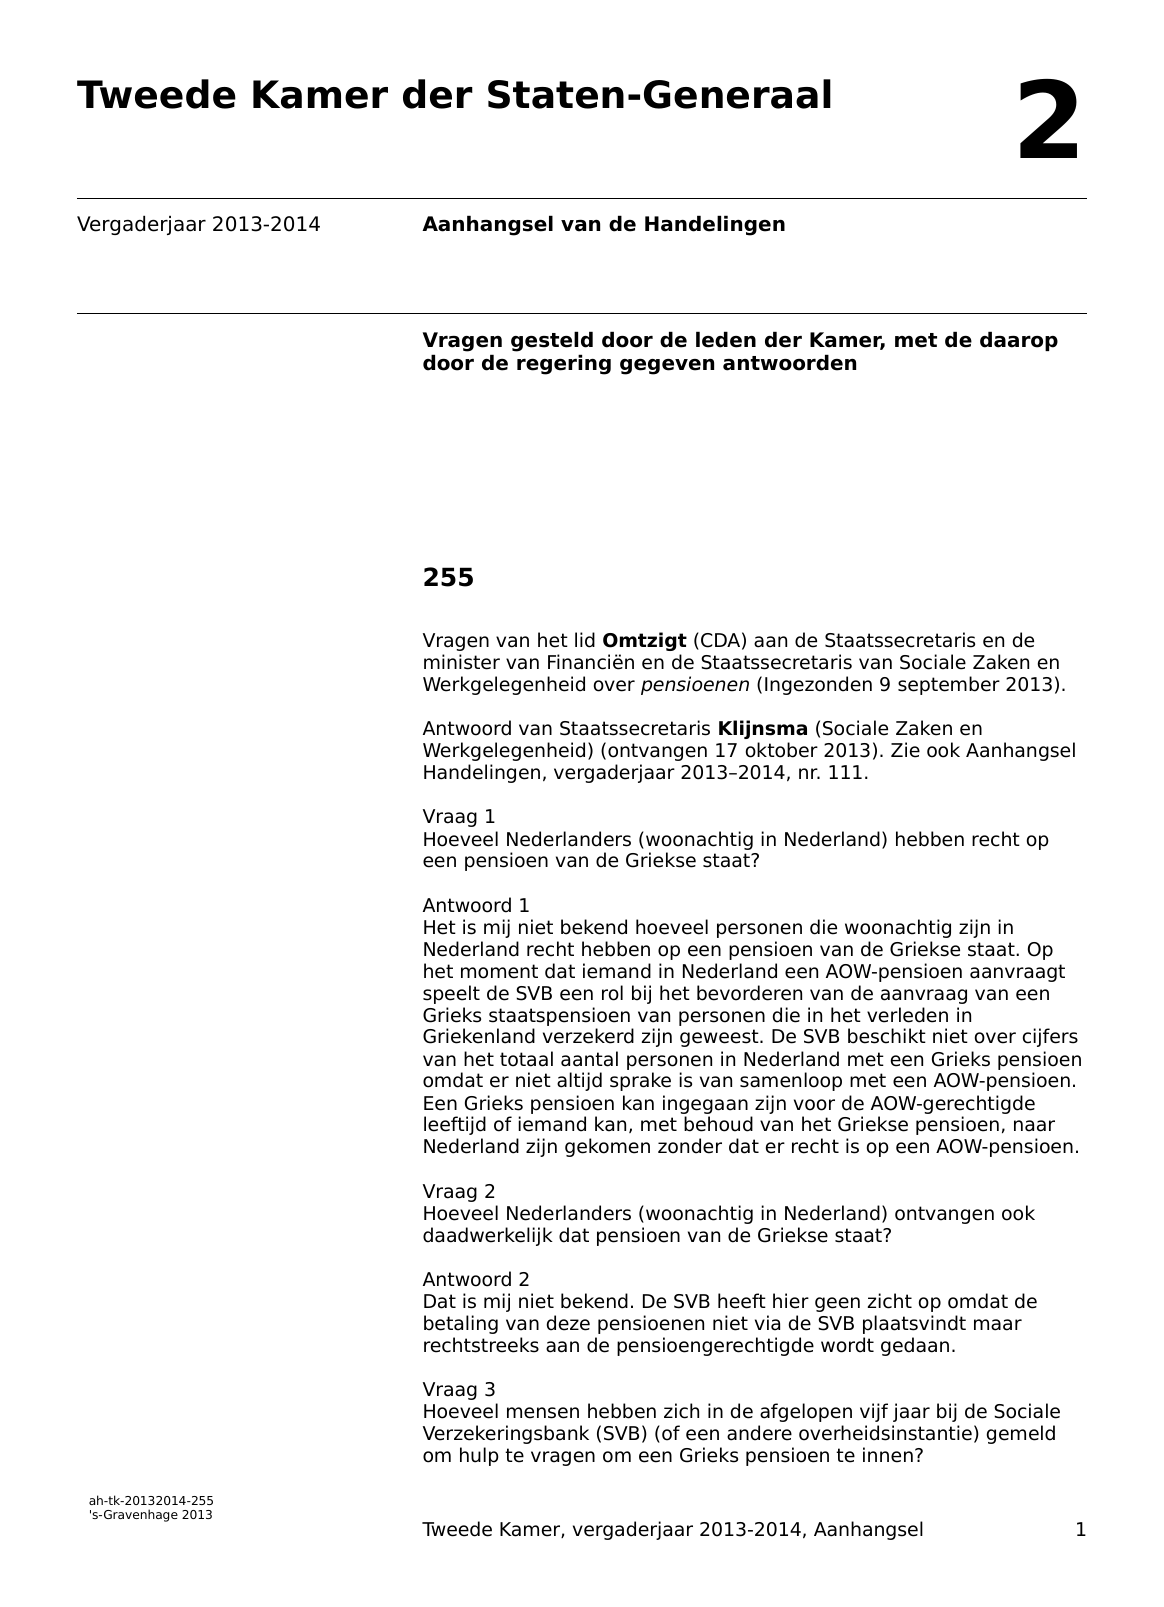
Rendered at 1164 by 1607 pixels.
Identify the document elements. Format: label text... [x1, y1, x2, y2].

text Antwoord 1 [422, 894, 1087, 917]
text Hoeveel Nederlanders (woonachtig in Nederland) ontvangen ook daadwerkelijk dat pensioen van de Griekse staat? [422, 1202, 1087, 1246]
text 255 [422, 563, 1087, 592]
table_cell Vergaderjaar 2013-2014 [77, 199, 422, 313]
table_header Tweede Kamer der Staten-Generaal [77, 59, 886, 198]
text Vragen van het lid Omtzigt (CDA) aan de Staatssecretaris en de minister van Financiën en de Staatssecretaris van Sociale Zaken en Werkgelegenheid over pensioenen (Ingezonden 9 september 2013). [422, 630, 1087, 696]
table_header 2 [886, 59, 1087, 198]
table_cell [77, 314, 422, 375]
text Hoeveel Nederlanders (woonachtig in Nederland) hebben recht op een pensioen van de Griekse staat? [422, 828, 1087, 872]
table_cell Vragen gesteld door de leden der Kamer, met de daarop door de regering gegeven antwoorden [422, 314, 1087, 375]
text Vraag 2 [422, 1181, 1087, 1202]
text Hoeveel mensen hebben zich in de afgelopen vijf jaar bij de Sociale Verzekeringsbank (SVB) (of een andere overheidsinstantie) gemeld om hulp te vragen om een Grieks pensioen te innen? [422, 1401, 1087, 1467]
text Antwoord 2 [422, 1269, 1087, 1291]
text Antwoord van Staatssecretaris Klijnsma (Sociale Zaken en Werkgelegenheid) (ontvangen 17 oktober 2013). Zie ook Aanhangsel Handelingen, vergaderjaar 2013–2014, nr. 111. [422, 718, 1087, 784]
text 's-Gravenhage 2013 [88, 1508, 323, 1522]
text ah-tk-20132014-255 [88, 1494, 323, 1508]
text Dat is mij niet bekend. De SVB heeft hier geen zicht op omdat de betaling van deze pensioenen niet via de SVB plaatsvindt maar rechtstreeks aan de pensioengerechtigde wordt gedaan. [422, 1291, 1087, 1357]
text Vraag 3 [422, 1379, 1087, 1401]
text Vraag 1 [422, 806, 1087, 828]
table_cell Aanhangsel van de Handelingen [422, 199, 1087, 313]
text Het is mij niet bekend hoeveel personen die woonachtig zijn in Nederland recht hebben op een pensioen van de Griekse staat. Op het moment dat iemand in Nederland een AOW-pensioen aanvraagt speelt de SVB een rol bij het bevorderen van de aanvraag van een Grieks staatspensioen van personen die in het verleden in Griekenland verzekerd zijn geweest. De SVB beschikt niet over cijfers van het totaal aantal personen in Nederland met een Grieks pensioen omdat er niet altijd sprake is van samenloop met een AOW-pensioen. Een Grieks pensioen kan ingegaan zijn voor de AOW-gerechtigde leeftijd of iemand kan, met behoud van het Griekse pensioen, naar Nederland zijn gekomen zonder dat er recht is op een AOW-pensioen. [422, 917, 1087, 1158]
